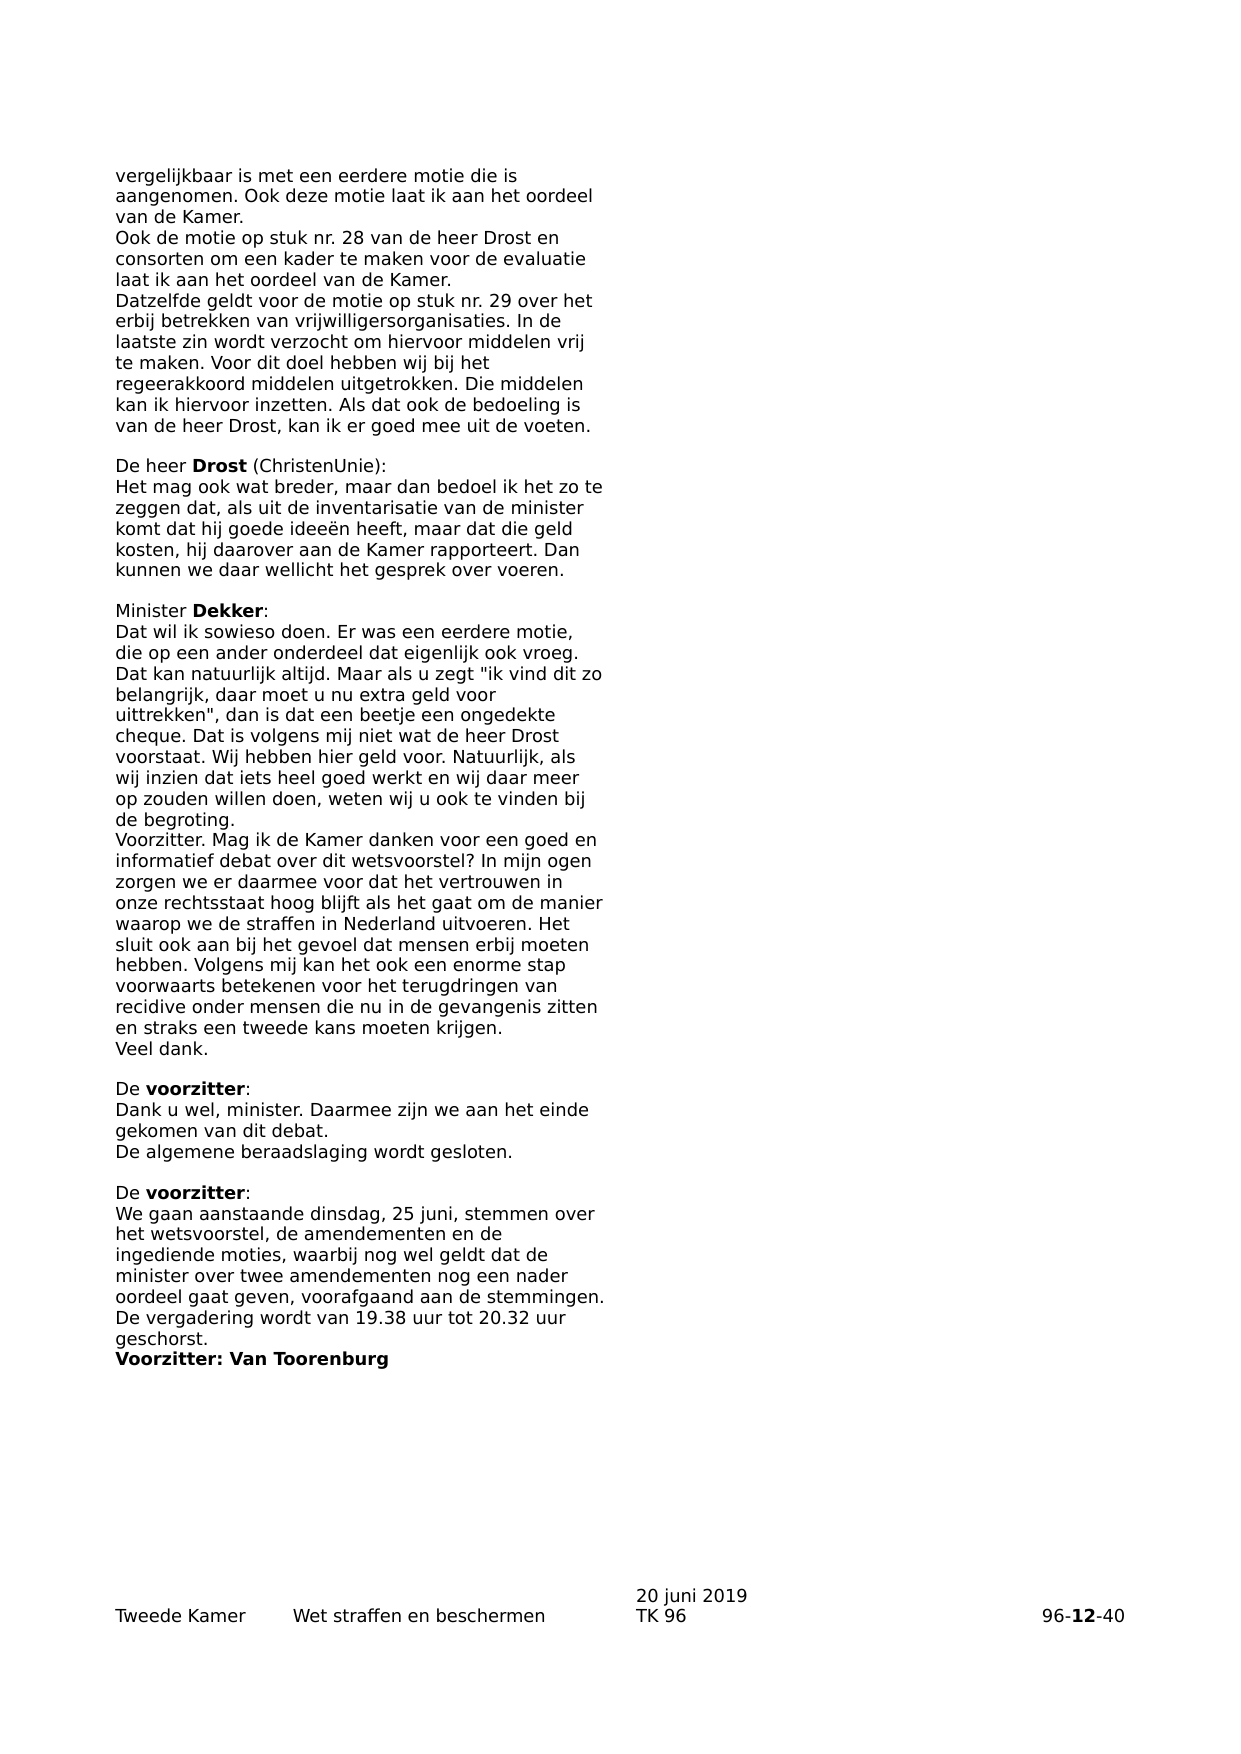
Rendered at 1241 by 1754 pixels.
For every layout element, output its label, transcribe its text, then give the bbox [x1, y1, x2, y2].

text De voorzitter: [115, 1079, 605, 1100]
text Veel dank. [115, 1038, 605, 1059]
text Voorzitter: Van Toorenburg [115, 1349, 605, 1370]
text Het mag ook wat breder, maar dan bedoel ik het zo te zeggen dat, als uit de inventarisatie van de minister komt dat hij goede ideeën heeft, maar dat die geld kosten, hij daarover aan de Kamer rapporteert. Dan kunnen we daar wellicht het gesprek over voeren. [115, 477, 605, 581]
text Ook de motie op stuk nr. 28 van de heer Drost en consorten om een kader te maken voor de evaluatie laat ik aan het oordeel van de Kamer. [115, 228, 605, 290]
text Datzelfde geldt voor de motie op stuk nr. 29 over het erbij betrekken van vrijwilligersorganisaties. In de laatste zin wordt verzocht om hiervoor middelen vrij te maken. Voor dit doel hebben wij bij het regeerakkoord middelen uitgetrokken. Die middelen kan ik hiervoor inzetten. Als dat ook de bedoeling is van de heer Drost, kan ik er goed mee uit de voeten. [115, 290, 605, 436]
text We gaan aanstaande dinsdag, 25 juni, stemmen over het wetsvoorstel, de amendementen en de ingediende moties, waarbij nog wel geldt dat de minister over twee amendementen nog een nader oordeel gaat geven, voorafgaand aan de stemmingen. [115, 1203, 605, 1307]
text De voorzitter: [115, 1182, 605, 1203]
text Dank u wel, minister. Daarmee zijn we aan het einde gekomen van dit debat. [115, 1100, 605, 1142]
text De algemene beraadslaging wordt gesloten. [115, 1142, 605, 1162]
text Voorzitter. Mag ik de Kamer danken voor een goed en informatief debat over dit wetsvoorstel? In mijn ogen zorgen we er daarmee voor dat het vertrouwen in onze rechtsstaat hoog blijft als het gaat om de manier waarop we de straffen in Nederland uitvoeren. Het sluit ook aan bij het gevoel dat mensen erbij moeten hebben. Volgens mij kan het ook een enorme stap voorwaarts betekenen voor het terugdringen van recidive onder mensen die nu in de gevangenis zitten en straks een tweede kans moeten krijgen. [115, 830, 605, 1038]
text De heer Drost (ChristenUnie): [115, 456, 605, 477]
text De vergadering wordt van 19.38 uur tot 20.32 uur geschorst. [115, 1307, 605, 1349]
text Minister Dekker: [115, 601, 605, 622]
text vergelijkbaar is met een eerdere motie die is aangenomen. Ook deze motie laat ik aan het oordeel van de Kamer. [115, 165, 605, 228]
text Dat wil ik sowieso doen. Er was een eerdere motie, die op een ander onderdeel dat eigenlijk ook vroeg. Dat kan natuurlijk altijd. Maar als u zegt "ik vind dit zo belangrijk, daar moet u nu extra geld voor uittrekken", dan is dat een beetje een ongedekte cheque. Dat is volgens mij niet wat de heer Drost voorstaat. Wij hebben hier geld voor. Natuurlijk, als wij inzien dat iets heel goed werkt en wij daar meer op zouden willen doen, weten wij u ook te vinden bij de begroting. [115, 622, 605, 830]
